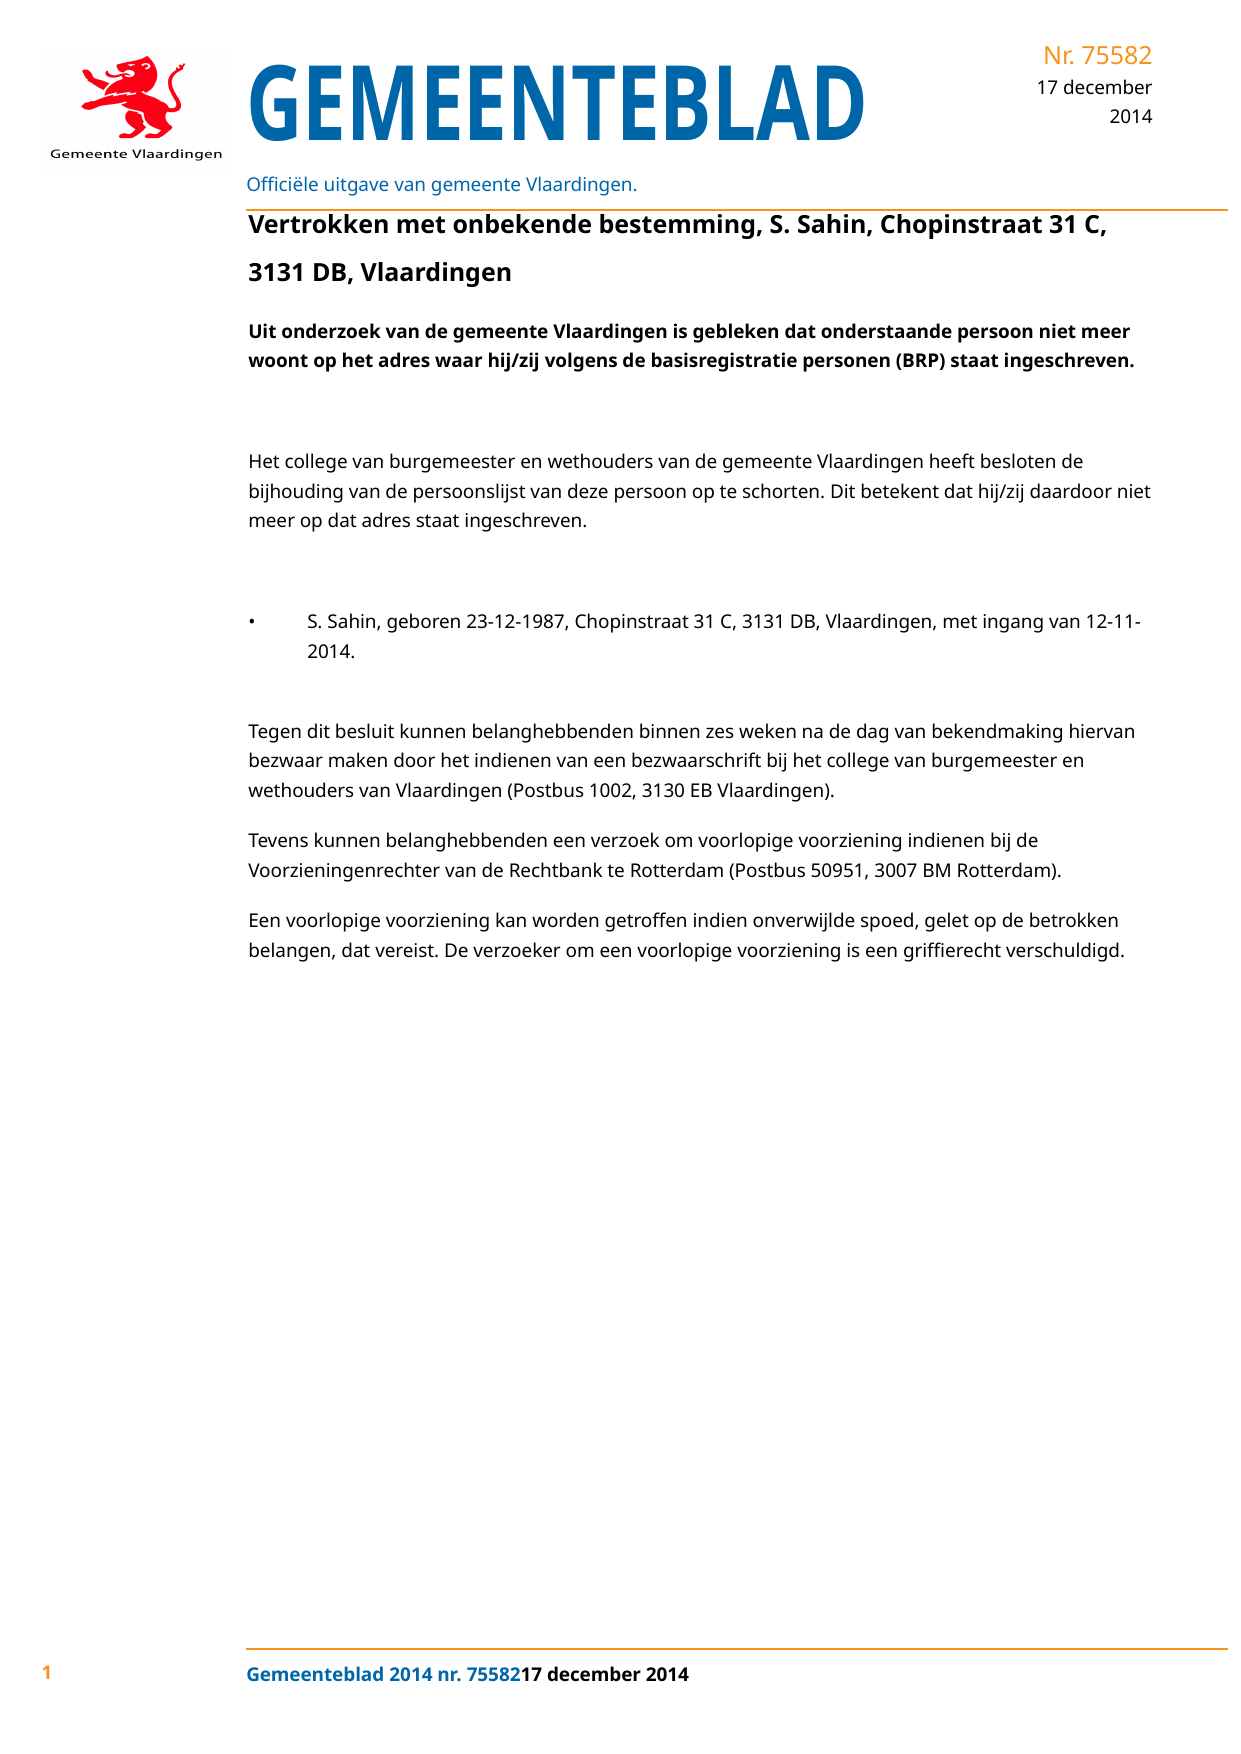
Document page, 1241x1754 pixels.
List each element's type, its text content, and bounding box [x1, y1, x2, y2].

picture [41, 47, 231, 172]
text Uit onderzoek van de gemeente Vlaardingen is gebleken dat onderstaande persoon niet meer woont op het adres waar hij/zij volgens de basisregistratie personen (BRP) staat ingeschreven. [248, 318, 1152, 373]
text Tegen dit besluit kunnen belanghebbenden binnen zes weken na de dag van bekendmaking hiervan bezwaar maken door het indienen van een bezwaarschrift bij het college van burgemeester en wethouders van Vlaardingen (Postbus 1002, 3130 EB Vlaardingen). [248, 718, 1152, 803]
text Tevens kunnen belanghebbenden een verzoek om voorlopige voorziening indienen bij de Voorzieningenrechter van de Rechtbank te Rotterdam (Postbus 50951, 3007 BM Rotterdam). [248, 827, 1152, 883]
text Vertrokken met onbekende bestemming, S. Sahin, Chopinstraat 31 C, 3131 DB, Vlaardingen [248, 211, 1152, 288]
list S. Sahin, geboren 23-12-1987, Chopinstraat 31 C, 3131 DB, Vlaardingen, met ingang van 12-11-2014. [248, 608, 1152, 664]
text Het college van burgemeester en wethouders van de gemeente Vlaardingen heeft besloten de bijhouding van de persoonslijst van deze persoon op te schorten. Dit betekent dat hij/zij daardoor niet meer op dat adres staat ingeschreven. [248, 448, 1152, 533]
text Een voorlopige voorziening kan worden getroffen indien onverwijlde spoed, gelet op de betrokken belangen, dat vereist. De verzoeker om een voorlopige voorziening is een griffierecht verschuldigd. [248, 907, 1152, 963]
